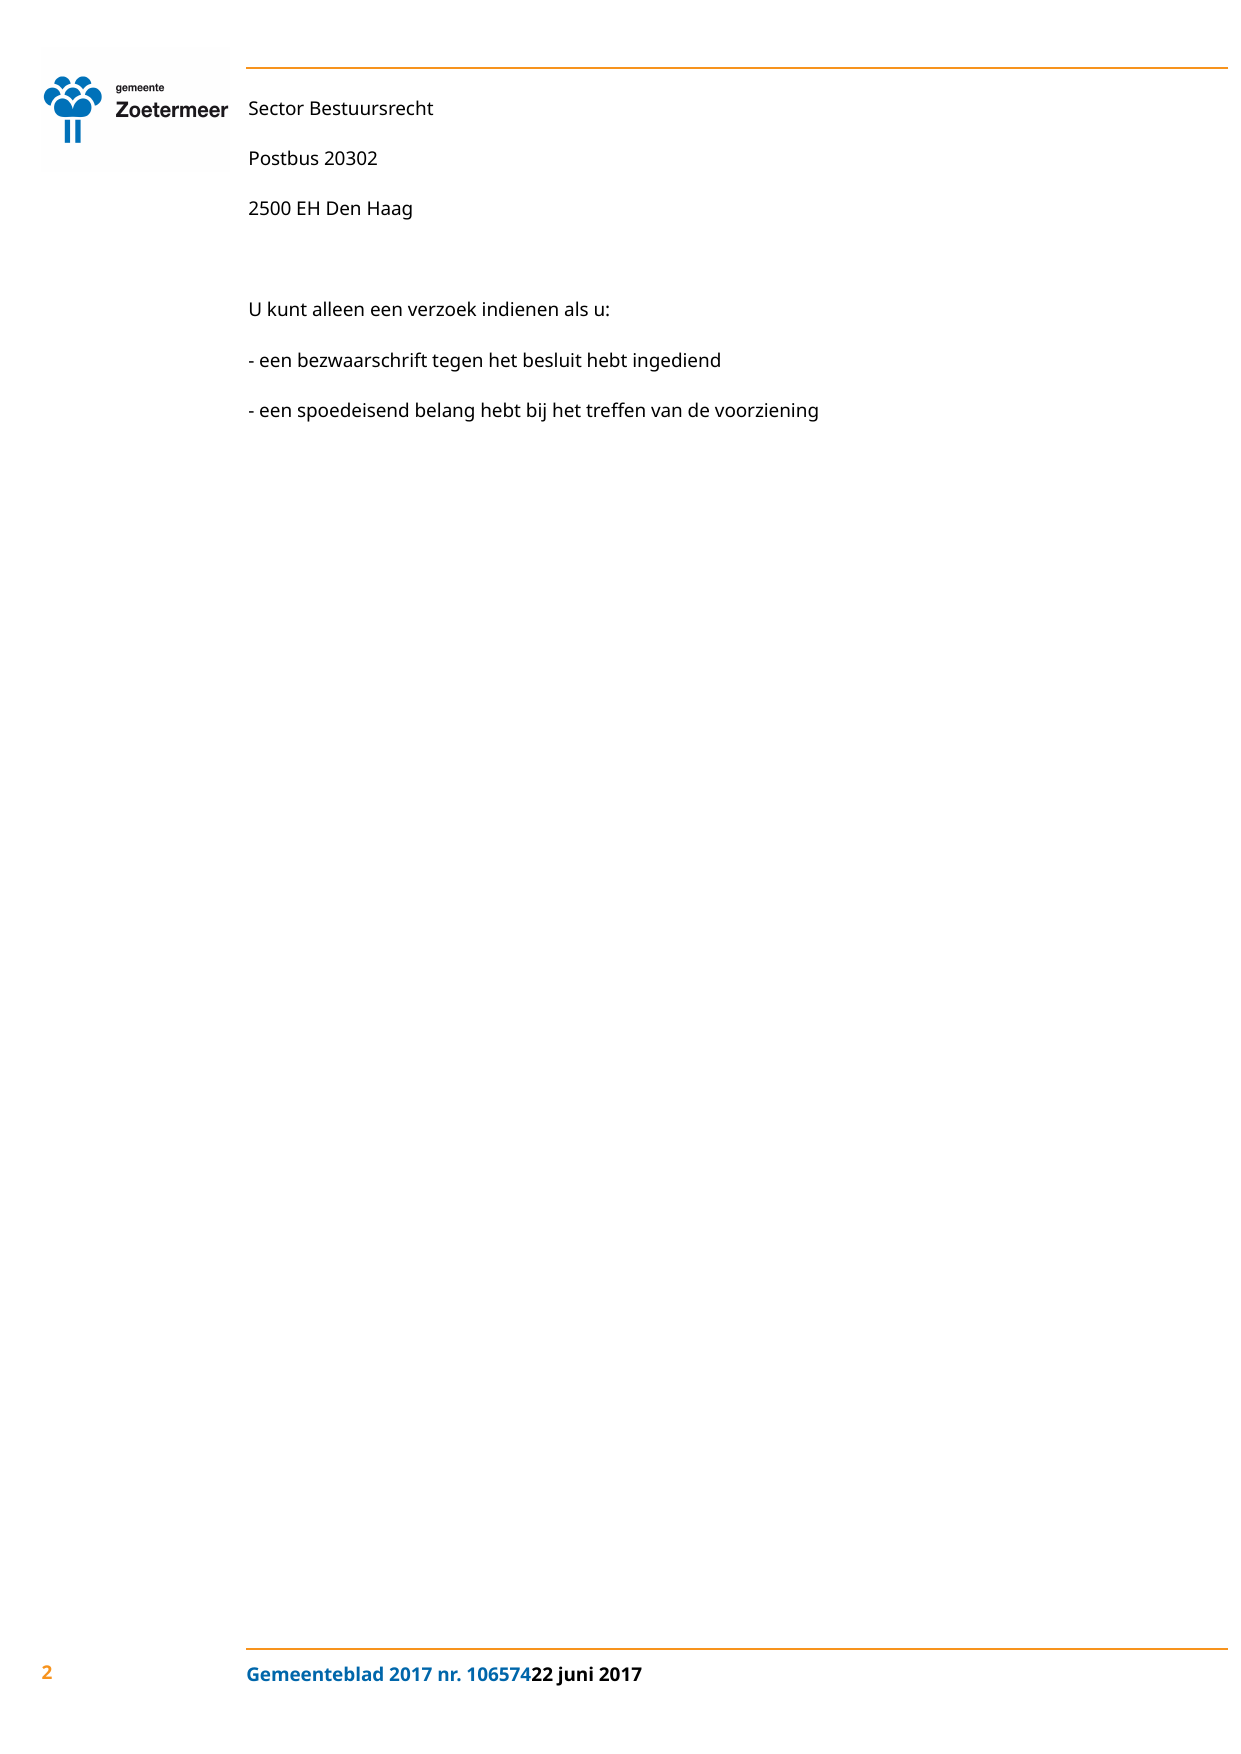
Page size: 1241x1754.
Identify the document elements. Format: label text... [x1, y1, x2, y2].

text Sector Bestuursrecht [248, 95, 1152, 121]
picture [41, 47, 231, 172]
text - een bezwaarschrift tegen het besluit hebt ingediend [248, 347, 1152, 373]
text - een spoedeisend belang hebt bij het treffen van de voorziening [248, 397, 1152, 423]
text 2500 EH Den Haag [248, 196, 1152, 221]
text U kunt alleen een verzoek indienen als u: [248, 296, 1152, 322]
text Postbus 20302 [248, 145, 1152, 171]
